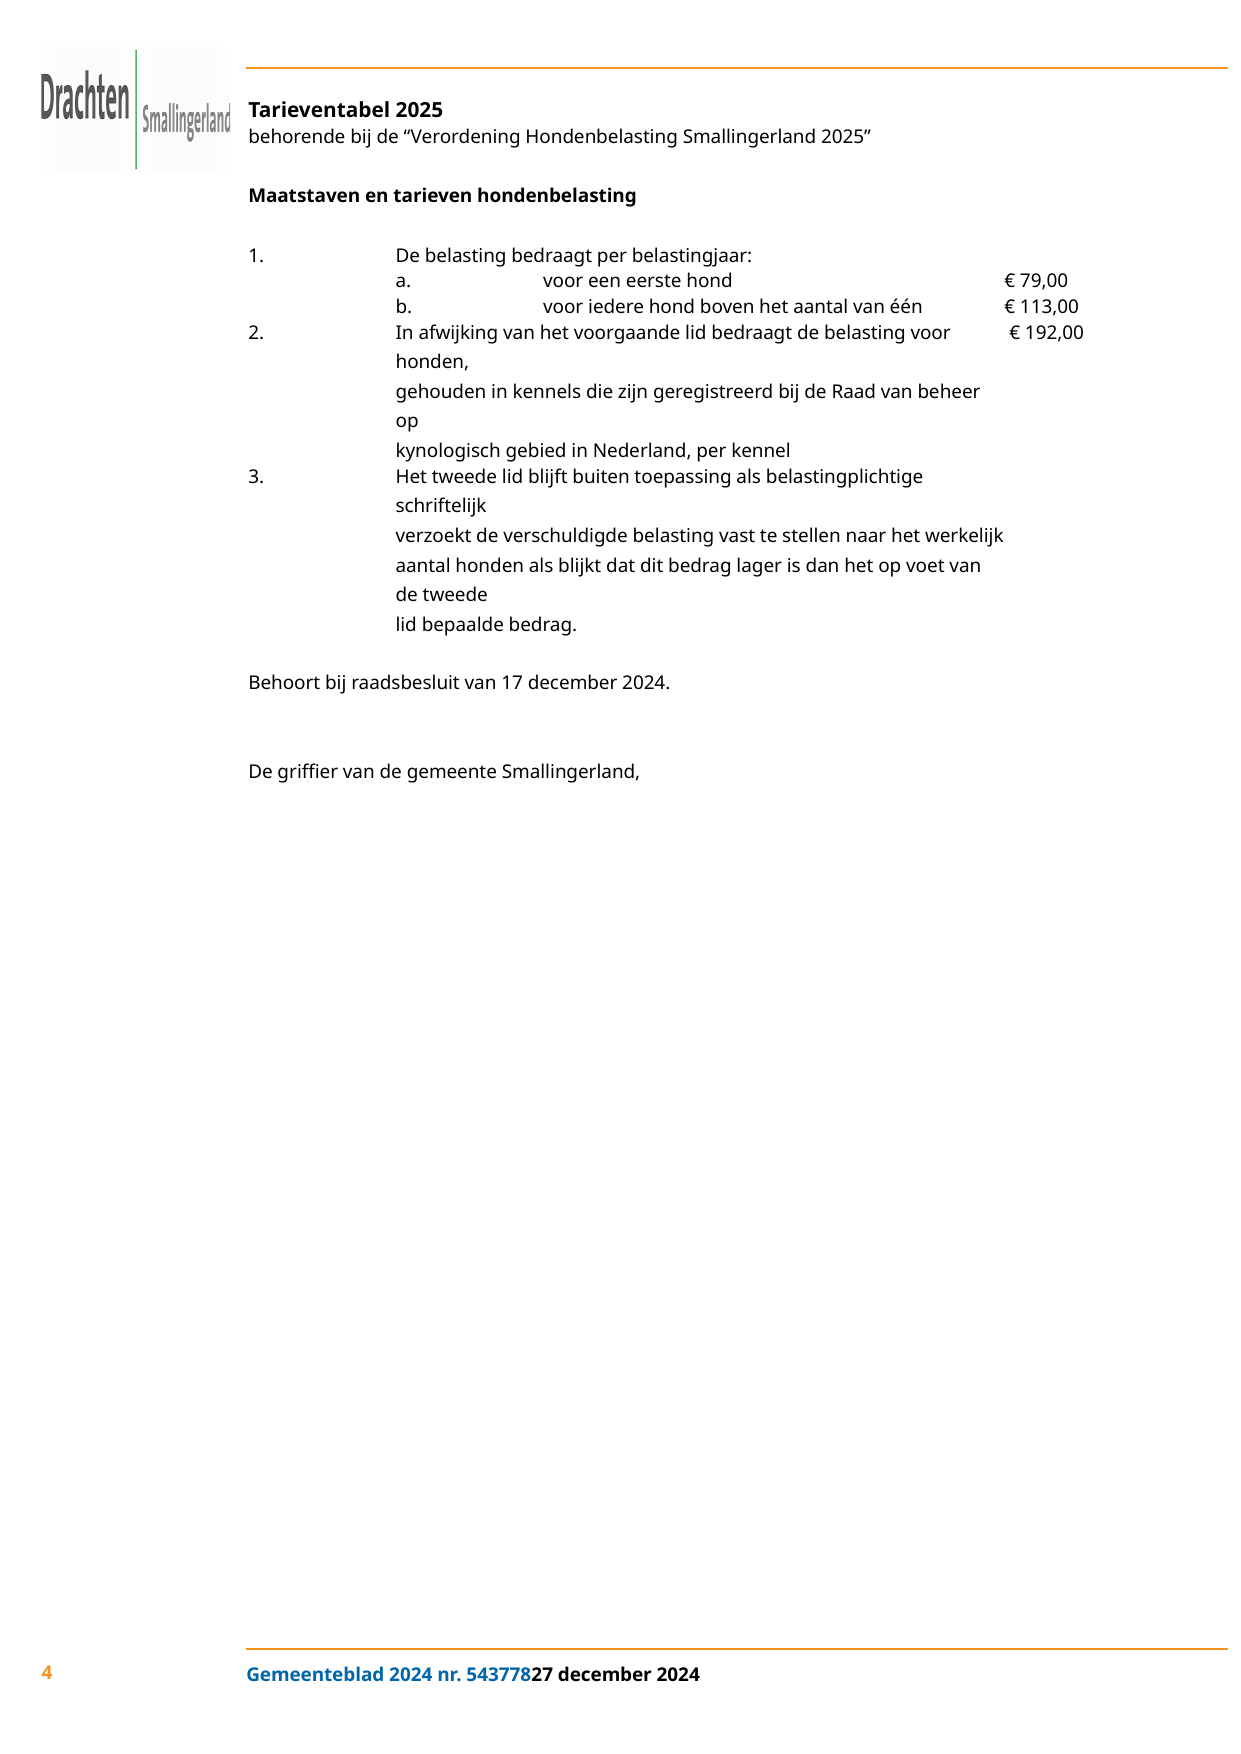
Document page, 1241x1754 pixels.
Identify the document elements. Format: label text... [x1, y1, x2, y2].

text De griffier van de gemeente Smallingerland, [248, 758, 1152, 784]
table_header De belasting bedraagt per belastingjaar: [395, 242, 1004, 267]
table_cell € 113,00 [1004, 293, 1152, 319]
text behorende bij de “Verordening Hondenbelasting Smallingerland 2025” [248, 123, 1152, 149]
table_header [1004, 242, 1152, 267]
table_cell b. [395, 293, 543, 319]
text Behoort bij raadsbesluit van 17 december 2024. [248, 669, 1152, 695]
table_cell [1004, 463, 1152, 637]
table_cell [248, 268, 395, 293]
text Tarieventabel 2025 [248, 95, 1152, 123]
table_cell Het tweede lid blijft buiten toepassing als belastingplichtige schriftelijk verzoekt de verschuldigde belasting vast te stellen naar het werkelijk aantal honden als blijkt dat dit bedrag lager is dan het op voet van de tweede lid bepaalde bedrag. [395, 463, 1004, 637]
table_cell € 79,00 [1004, 268, 1152, 293]
table_cell 3. [248, 463, 395, 637]
text Maatstaven en tarieven hondenbelasting [248, 182, 1152, 208]
picture [41, 47, 231, 172]
table_cell a. [395, 268, 543, 293]
table_cell voor een eerste hond [543, 268, 1004, 293]
table_header 1. [248, 242, 395, 267]
table_cell 2. [248, 319, 395, 463]
table_cell € 192,00 [1004, 319, 1152, 463]
table_cell In afwijking van het voorgaande lid bedraagt de belasting voor honden, gehouden in kennels die zijn geregistreerd bij de Raad van beheer op kynologisch gebied in Nederland, per kennel [395, 319, 1004, 463]
table_cell [248, 293, 395, 319]
table_cell voor iedere hond boven het aantal van één [543, 293, 1004, 319]
